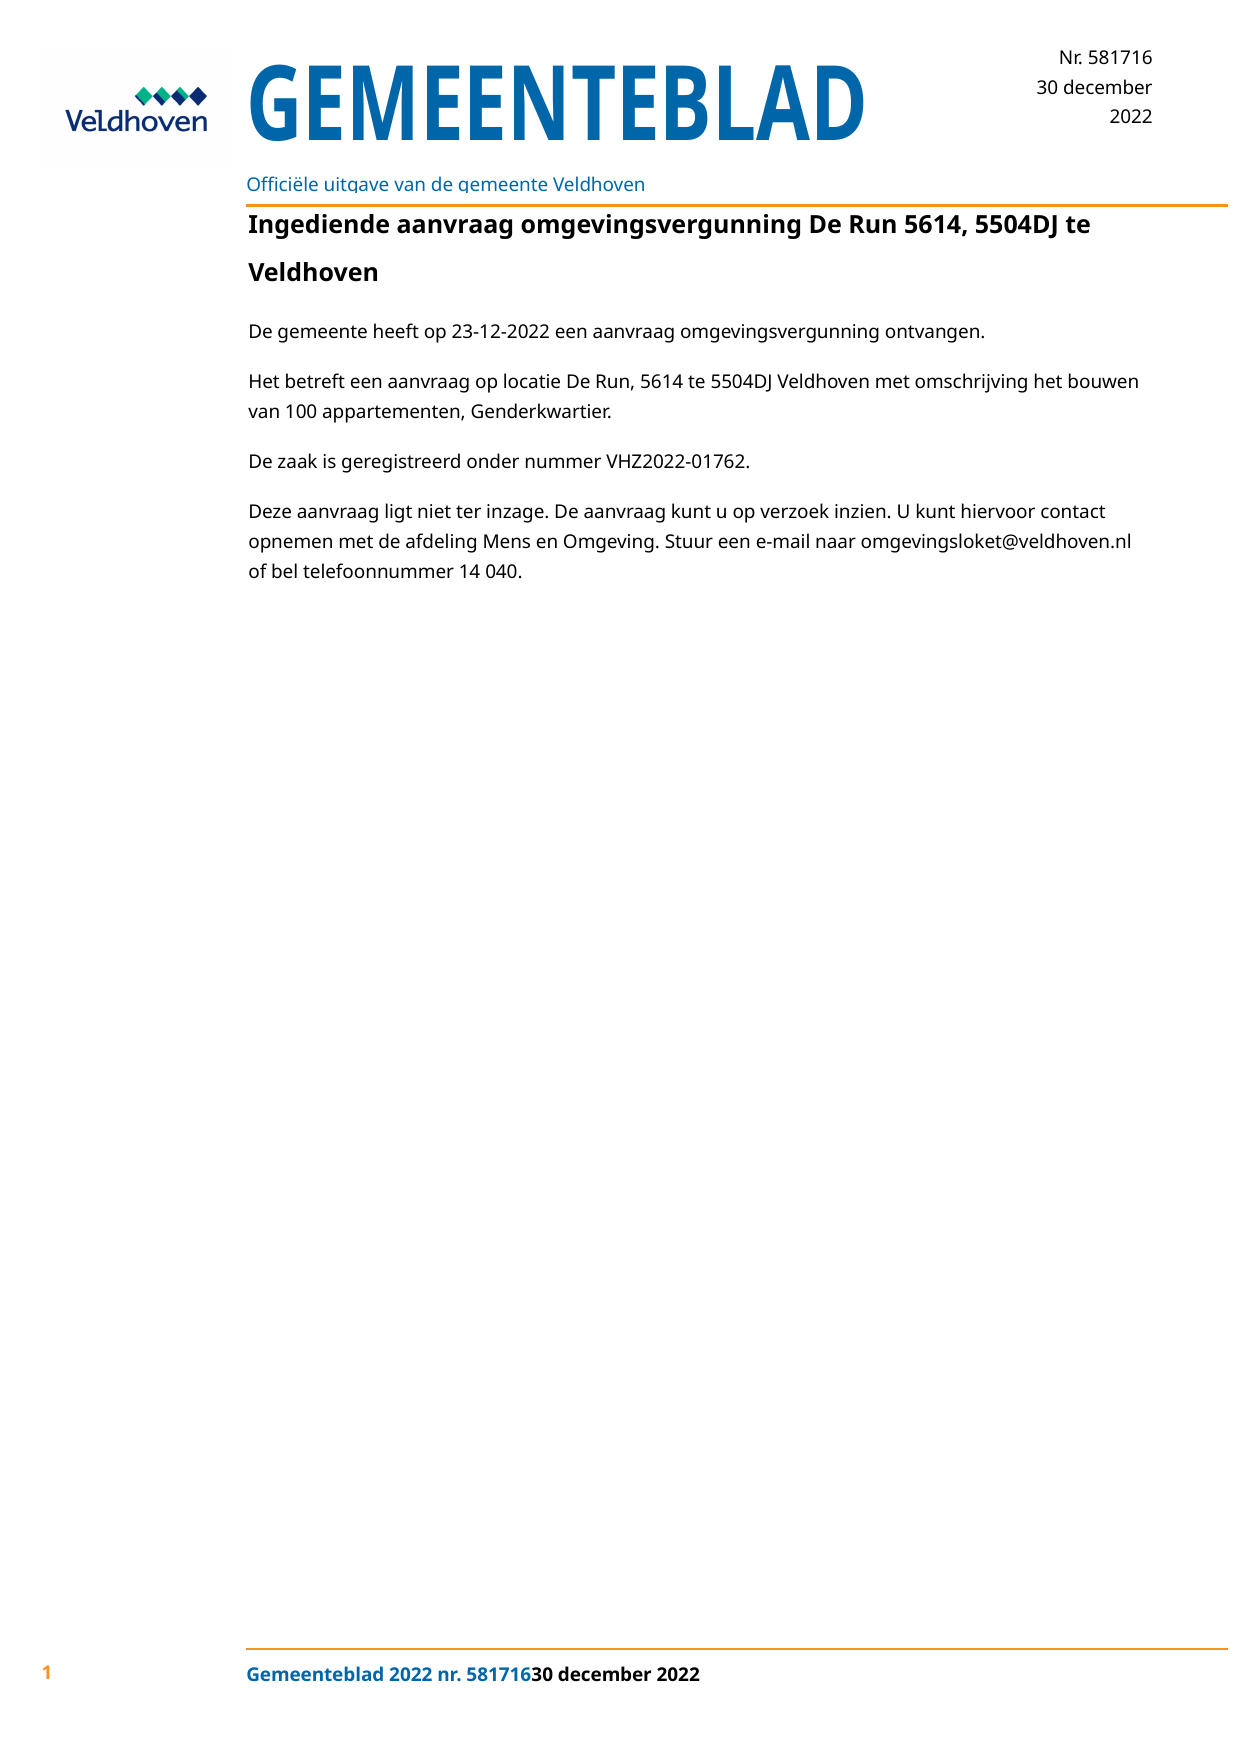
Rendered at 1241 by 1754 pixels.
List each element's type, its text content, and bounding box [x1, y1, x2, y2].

text De gemeente heeft op 23-12-2022 een aanvraag omgevingsvergunning ontvangen. [248, 318, 1152, 344]
text Het betreft een aanvraag op locatie De Run, 5614 te 5504DJ Veldhoven met omschrijving het bouwen van 100 appartementen, Genderkwartier. [248, 368, 1152, 424]
text Ingediende aanvraag omgevingsvergunning De Run 5614, 5504DJ te Veldhoven [248, 207, 1152, 288]
text Deze aanvraag ligt niet ter inzage. De aanvraag kunt u op verzoek inzien. U kunt hiervoor contact opnemen met de afdeling Mens en Omgeving. Stuur een e-mail naar omgevingsloket@veldhoven.nl of bel telefoonnummer 14 040. [248, 499, 1152, 584]
picture [41, 47, 231, 172]
text De zaak is geregistreerd onder nummer VHZ2022-01762. [248, 448, 1152, 474]
